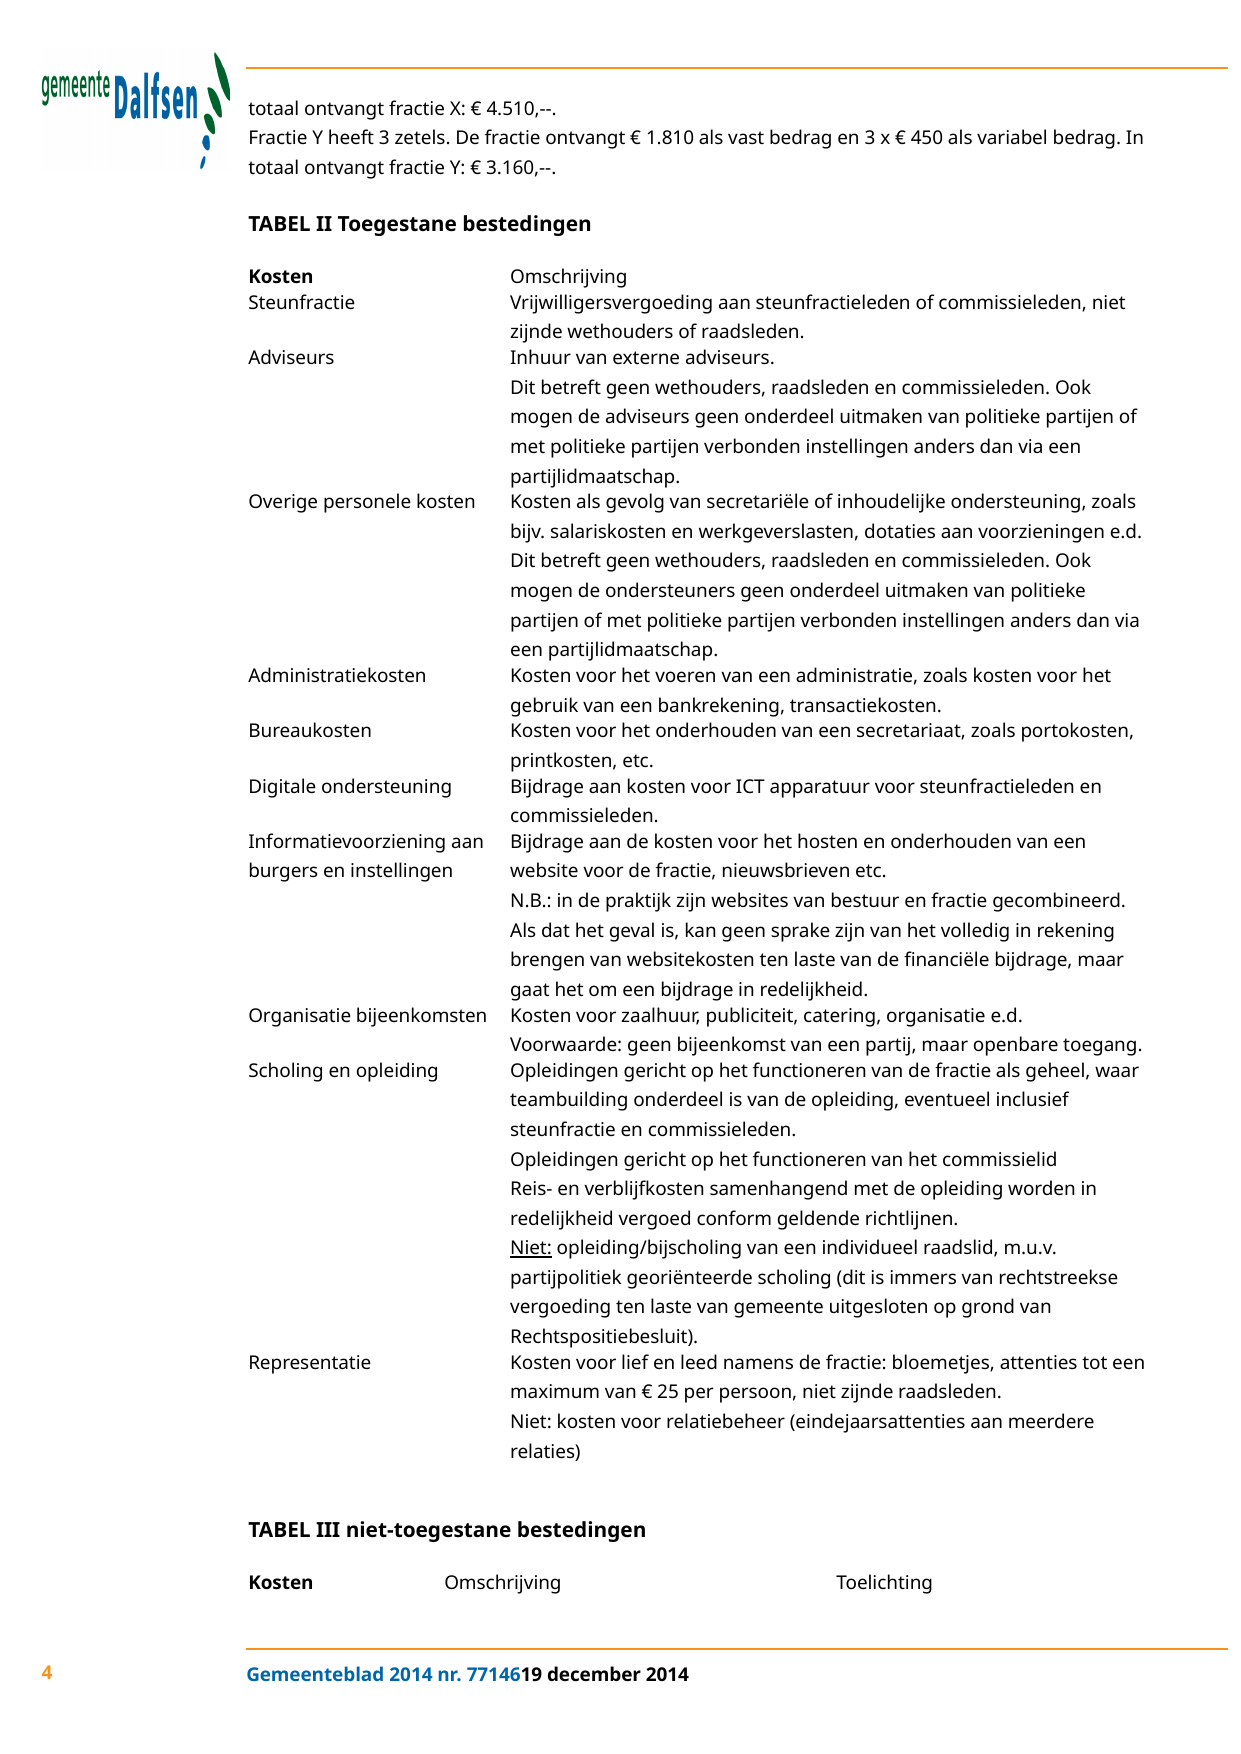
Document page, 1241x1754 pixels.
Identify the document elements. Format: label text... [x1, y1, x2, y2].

text Fractie Y heeft 3 zetels. De fractie ontvangt € 1.810 als vast bedrag en 3 x € 450 als variabel bedrag. In totaal ontvangt fractie Y: € 3.160,--. [248, 124, 1152, 180]
table_cell Organisatie bijeenkomsten [248, 1002, 510, 1057]
table_header Kosten [248, 1569, 444, 1595]
table_header Omschrijving [444, 1569, 836, 1595]
table_cell Adviseurs [248, 345, 510, 488]
table_cell Kosten als gevolg van secretariële of inhoudelijke ondersteuning, zoals bijv. salariskosten en werkgeverslasten, dotaties aan voorzieningen e.d. Dit betreft geen wethouders, raadsleden en commissieleden. Ook mogen de ondersteuners geen onderdeel uitmaken van politieke partijen of met politieke partijen verbonden instellingen anders dan via een partijlidmaatschap. [510, 489, 1152, 662]
table_cell Kosten voor het voeren van een administratie, zoals kosten voor het gebruik van een bankrekening, transactiekosten. [510, 662, 1152, 717]
table_cell Vrijwilligersvergoeding aan steunfractieleden of commissieleden, niet zijnde wethouders of raadsleden. [510, 289, 1152, 344]
table_cell Scholing en opleiding [248, 1057, 510, 1349]
table_cell Bijdrage aan kosten voor ICT apparatuur voor steunfractieleden en commissieleden. [510, 773, 1152, 828]
table_header Omschrijving [510, 264, 1152, 289]
text TABEL III niet-toegestane bestedingen [248, 1515, 1152, 1543]
text TABEL II Toegestane bestedingen [248, 209, 1152, 238]
table_cell Overige personele kosten [248, 489, 510, 662]
table_cell Steunfractie [248, 289, 510, 344]
table_cell Kosten voor zaalhuur, publiciteit, catering, organisatie e.d. Voorwaarde: geen bijeenkomst van een partij, maar openbare toegang. [510, 1002, 1152, 1057]
text totaal ontvangt fractie X: € 4.510,--. [248, 95, 1152, 121]
table_cell Opleidingen gericht op het functioneren van de fractie als geheel, waar teambuilding onderdeel is van de opleiding, eventueel inclusief steunfractie en commissieleden. Opleidingen gericht op het functioneren van het commissielid Reis- en verblijfkosten samenhangend met de opleiding worden in redelijkheid vergoed conform geldende richtlijnen. Niet: opleiding/bijscholing van een individueel raadslid, m.u.v. partijpolitiek georiënteerde scholing (dit is immers van rechtstreekse vergoeding ten laste van gemeente uitgesloten op grond van Rechtspositiebesluit). [510, 1057, 1152, 1349]
table_header Toelichting [836, 1569, 1152, 1595]
table_cell Inhuur van externe adviseurs. Dit betreft geen wethouders, raadsleden en commissieleden. Ook mogen de adviseurs geen onderdeel uitmaken van politieke partijen of met politieke partijen verbonden instellingen anders dan via een partijlidmaatschap. [510, 345, 1152, 488]
picture [41, 47, 231, 172]
table_cell Administratiekosten [248, 662, 510, 717]
table_cell Informatievoorziening aan burgers en instellingen [248, 828, 510, 1002]
table_cell Bijdrage aan de kosten voor het hosten en onderhouden van een website voor de fractie, nieuwsbrieven etc. N.B.: in de praktijk zijn websites van bestuur en fractie gecombineerd. Als dat het geval is, kan geen sprake zijn van het volledig in rekening brengen van websitekosten ten laste van de financiële bijdrage, maar gaat het om een bijdrage in redelijkheid. [510, 828, 1152, 1002]
table_cell Bureaukosten [248, 718, 510, 773]
table_cell Digitale ondersteuning [248, 773, 510, 828]
table_cell Kosten voor lief en leed namens de fractie: bloemetjes, attenties tot een maximum van € 25 per persoon, niet zijnde raadsleden. Niet: kosten voor relatiebeheer (eindejaarsattenties aan meerdere relaties) [510, 1349, 1152, 1463]
table_cell Representatie [248, 1349, 510, 1463]
table_cell Kosten voor het onderhouden van een secretariaat, zoals portokosten, printkosten, etc. [510, 718, 1152, 773]
table_header Kosten [248, 264, 510, 289]
